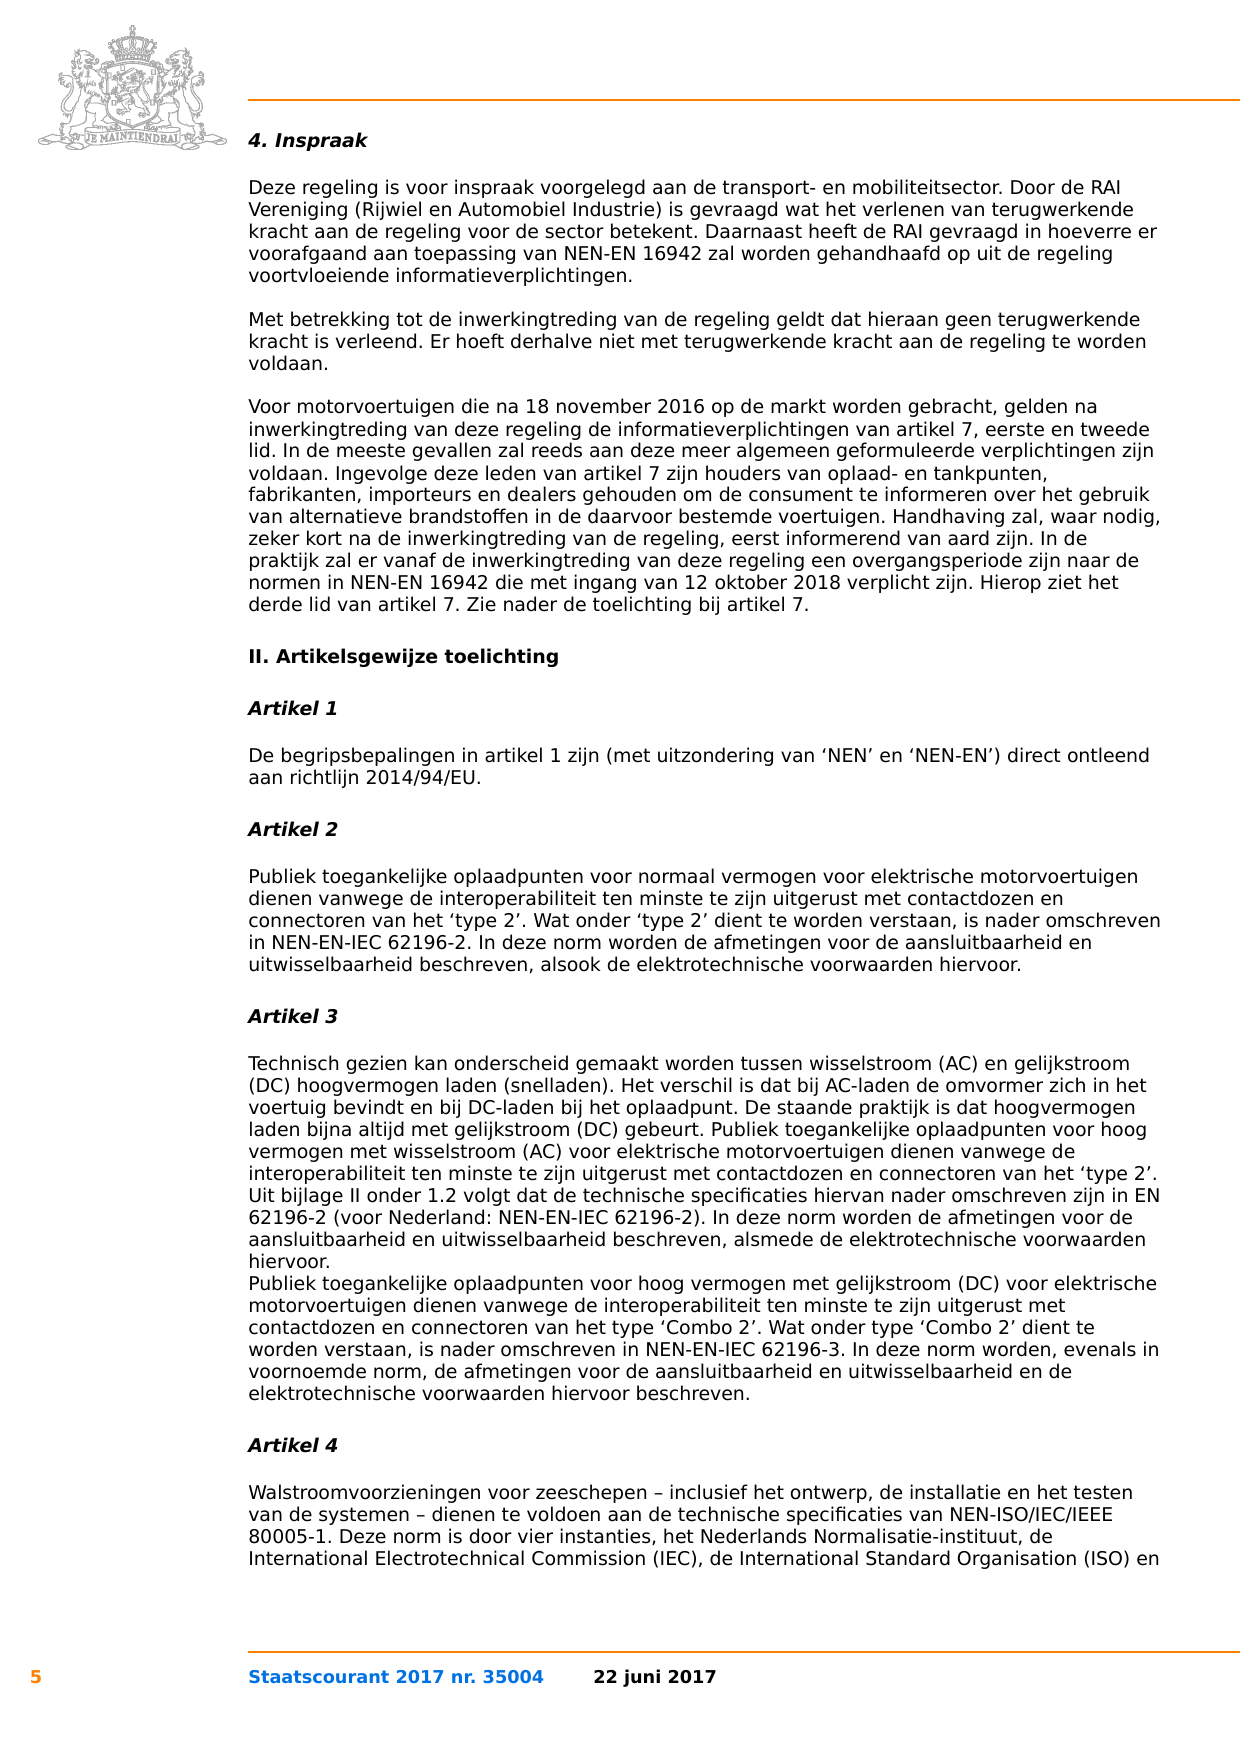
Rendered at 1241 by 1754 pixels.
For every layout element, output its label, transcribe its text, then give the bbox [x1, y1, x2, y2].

subtitle II. Artikelsgewijze toelichting [248, 646, 1163, 668]
text Deze regeling is voor inspraak voorgelegd aan de transport- en mobiliteitsector. Door de RAI Vereniging (Rijwiel en Automobiel Industrie) is gevraagd wat het verlenen van terugwerkende kracht aan de regeling voor de sector betekent. Daarnaast heeft de RAI gevraagd in hoeverre er voorafgaand aan toepassing van NEN-EN 16942 zal worden gehandhaafd op uit de regeling voortvloeiende informatieverplichtingen. [248, 177, 1163, 287]
subtitle Artikel 1 [248, 698, 1163, 720]
text Voor motorvoertuigen die na 18 november 2016 op de markt worden gebracht, gelden na inwerkingtreding van deze regeling de informatieverplichtingen van artikel 7, eerste en tweede lid. In de meeste gevallen zal reeds aan deze meer algemeen geformuleerde verplichtingen zijn voldaan. Ingevolge deze leden van artikel 7 zijn houders van oplaad- en tankpunten, fabrikanten, importeurs en dealers gehouden om de consument te informeren over het gebruik van alternatieve brandstoffen in de daarvoor bestemde voertuigen. Handhaving zal, waar nodig, zeker kort na de inwerkingtreding van de regeling, eerst informerend van aard zijn. In de praktijk zal er vanaf de inwerkingtreding van deze regeling een overgangsperiode zijn naar de normen in NEN-EN 16942 die met ingang van 12 oktober 2018 verplicht zijn. Hierop ziet het derde lid van artikel 7. Zie nader de toelichting bij artikel 7. [248, 396, 1163, 616]
subtitle Artikel 2 [248, 819, 1163, 841]
text Met betrekking tot de inwerkingtreding van de regeling geldt dat hieraan geen terugwerkende kracht is verleend. Er hoeft derhalve niet met terugwerkende kracht aan de regeling te worden voldaan. [248, 309, 1163, 374]
subtitle Artikel 4 [248, 1435, 1163, 1457]
subtitle Artikel 3 [248, 1006, 1163, 1028]
subtitle 4. Inspraak [248, 130, 1163, 152]
text De begripsbepalingen in artikel 1 zijn (met uitzondering van ‘NEN’ en ‘NEN-EN’) direct ontleend aan richtlijn 2014/94/EU. [248, 745, 1163, 789]
picture [38, 25, 227, 150]
text Technisch gezien kan onderscheid gemaakt worden tussen wisselstroom (AC) en gelijkstroom (DC) hoogvermogen laden (snelladen). Het verschil is dat bij AC-laden de omvormer zich in het voertuig bevindt en bij DC-laden bij het oplaadpunt. De staande praktijk is dat hoogvermogen laden bijna altijd met gelijkstroom (DC) gebeurt. Publiek toegankelijke oplaadpunten voor hoog vermogen met wisselstroom (AC) voor elektrische motorvoertuigen dienen vanwege de interoperabiliteit ten minste te zijn uitgerust met contactdozen en connectoren van het ‘type 2’. Uit bijlage II onder 1.2 volgt dat de technische specificaties hiervan nader omschreven zijn in EN 62196-2 (voor Nederland: NEN-EN-IEC 62196-2). In deze norm worden de afmetingen voor de aansluitbaarheid en uitwisselbaarheid beschreven, alsmede de elektrotechnische voorwaarden hiervoor. [248, 1053, 1163, 1273]
text Publiek toegankelijke oplaadpunten voor hoog vermogen met gelijkstroom (DC) voor elektrische motorvoertuigen dienen vanwege de interoperabiliteit ten minste te zijn uitgerust met contactdozen en connectoren van het type ‘Combo 2’. Wat onder type ‘Combo 2’ dient te worden verstaan, is nader omschreven in NEN-EN-IEC 62196-3. In deze norm worden, evenals in voornoemde norm, de afmetingen voor de aansluitbaarheid en uitwisselbaarheid en de elektrotechnische voorwaarden hiervoor beschreven. [248, 1273, 1163, 1405]
text Publiek toegankelijke oplaadpunten voor normaal vermogen voor elektrische motorvoertuigen dienen vanwege de interoperabiliteit ten minste te zijn uitgerust met contactdozen en connectoren van het ‘type 2’. Wat onder ‘type 2’ dient te worden verstaan, is nader omschreven in NEN-EN-IEC 62196-2. In deze norm worden de afmetingen voor de aansluitbaarheid en uitwisselbaarheid beschreven, alsook de elektrotechnische voorwaarden hiervoor. [248, 866, 1163, 976]
text Walstroomvoorzieningen voor zeeschepen – inclusief het ontwerp, de installatie en het testen van de systemen – dienen te voldoen aan de technische specificaties van NEN-ISO/IEC/IEEE 80005-1. Deze norm is door vier instanties, het Nederlands Normalisatie-instituut, de International Electrotechnical Commission (IEC), de International Standard Organisation (ISO) en [248, 1482, 1163, 1569]
